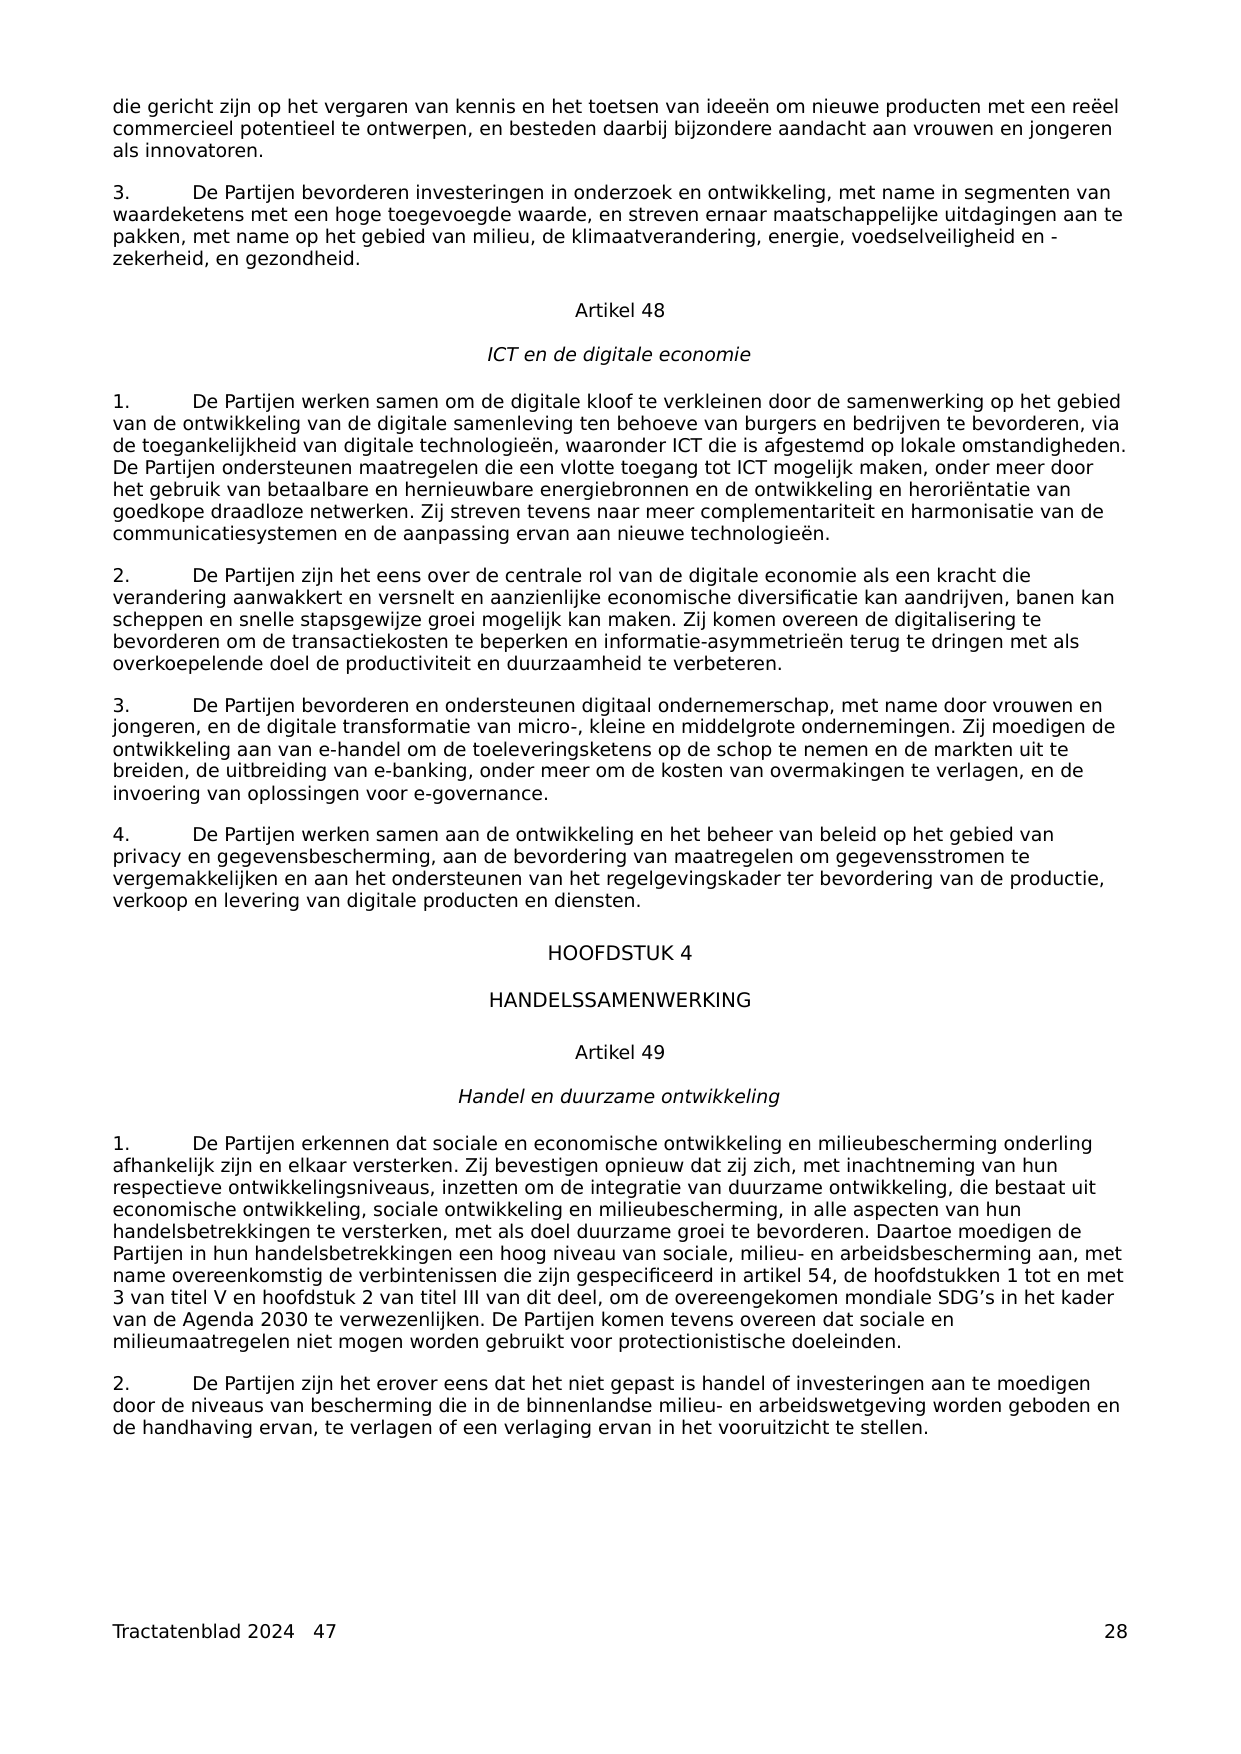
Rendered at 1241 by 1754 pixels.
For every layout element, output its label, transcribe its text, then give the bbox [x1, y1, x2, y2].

text 3. De Partijen bevorderen investeringen in onderzoek en ontwikkeling, met name in segmenten van waardeketens met een hoge toegevoegde waarde, en streven ernaar maatschappelijke uitdagingen aan te pakken, met name op het gebied van milieu, de klimaatverandering, energie, voedselveiligheid en -zekerheid, en gezondheid. [112, 182, 1128, 270]
text 2. De Partijen zijn het eens over de centrale rol van de digitale economie als een kracht die verandering aanwakkert en versnelt en aanzienlijke economische diversificatie kan aandrijven, banen kan scheppen en snelle stapsgewijze groei mogelijk kan maken. Zij komen overeen de digitalisering te bevorderen om de transactiekosten te beperken en informatie-asymmetrieën terug te dringen met als overkoepelende doel de productiviteit en duurzaamheid te verbeteren. [112, 564, 1128, 674]
text 4. De Partijen werken samen aan de ontwikkeling en het beheer van beleid op het gebied van privacy en gegevensbescherming, aan de bevordering van maatregelen om gegevensstromen te vergemakkelijken en aan het ondersteunen van het regelgevingskader ter bevordering van de productie, verkoop en levering van digitale producten en diensten. [112, 824, 1128, 912]
subtitle HOOFDSTUK 4 HANDELSSAMENWERKING [112, 942, 1128, 1012]
text 3. De Partijen bevorderen en ondersteunen digitaal ondernemerschap, met name door vrouwen en jongeren, en de digitale transformatie van micro-, kleine en middelgrote ondernemingen. Zij moedigen de ontwikkeling aan van e-handel om de toeleveringsketens op de schop te nemen en de markten uit te breiden, de uitbreiding van e-banking, onder meer om de kosten van overmakingen te verlagen, en de invoering van oplossingen voor e-governance. [112, 694, 1128, 804]
subtitle Artikel 48 ICT en de digitale economie [112, 300, 1128, 366]
text 1. De Partijen werken samen om de digitale kloof te verkleinen door de samenwerking op het gebied van de ontwikkeling van de digitale samenleving ten behoeve van burgers en bedrijven te bevorderen, via de toegankelijkheid van digitale technologieën, waaronder ICT die is afgestemd op lokale omstandigheden. De Partijen ondersteunen maatregelen die een vlotte toegang tot ICT mogelijk maken, onder meer door het gebruik van betaalbare en hernieuwbare energiebronnen en de ontwikkeling en heroriëntatie van goedkope draadloze netwerken. Zij streven tevens naar meer complementariteit en harmonisatie van de communicatiesystemen en de aanpassing ervan aan nieuwe technologieën. [112, 391, 1128, 544]
text die gericht zijn op het vergaren van kennis en het toetsen van ideeën om nieuwe producten met een reëel commercieel potentieel te ontwerpen, en besteden daarbij bijzondere aandacht aan vrouwen en jongeren als innovatoren. [112, 96, 1128, 162]
subtitle Artikel 49 Handel en duurzame ontwikkeling [112, 1042, 1128, 1108]
text 1. De Partijen erkennen dat sociale en economische ontwikkeling en milieubescherming onderling afhankelijk zijn en elkaar versterken. Zij bevestigen opnieuw dat zij zich, met inachtneming van hun respectieve ontwikkelingsniveaus, inzetten om de integratie van duurzame ontwikkeling, die bestaat uit economische ontwikkeling, sociale ontwikkeling en milieubescherming, in alle aspecten van hun handelsbetrekkingen te versterken, met als doel duurzame groei te bevorderen. Daartoe moedigen de Partijen in hun handelsbetrekkingen een hoog niveau van sociale, milieu- en arbeidsbescherming aan, met name overeenkomstig de verbintenissen die zijn gespecificeerd in artikel 54, de hoofdstukken 1 tot en met 3 van titel V en hoofdstuk 2 van titel III van dit deel, om de overeengekomen mondiale SDG’s in het kader van de Agenda 2030 te verwezenlijken. De Partijen komen tevens overeen dat sociale en milieumaatregelen niet mogen worden gebruikt voor protectionistische doeleinden. [112, 1133, 1128, 1353]
text 2. De Partijen zijn het erover eens dat het niet gepast is handel of investeringen aan te moedigen door de niveaus van bescherming die in de binnenlandse milieu- en arbeidswetgeving worden geboden en de handhaving ervan, te verlagen of een verlaging ervan in het vooruitzicht te stellen. [112, 1373, 1128, 1439]
